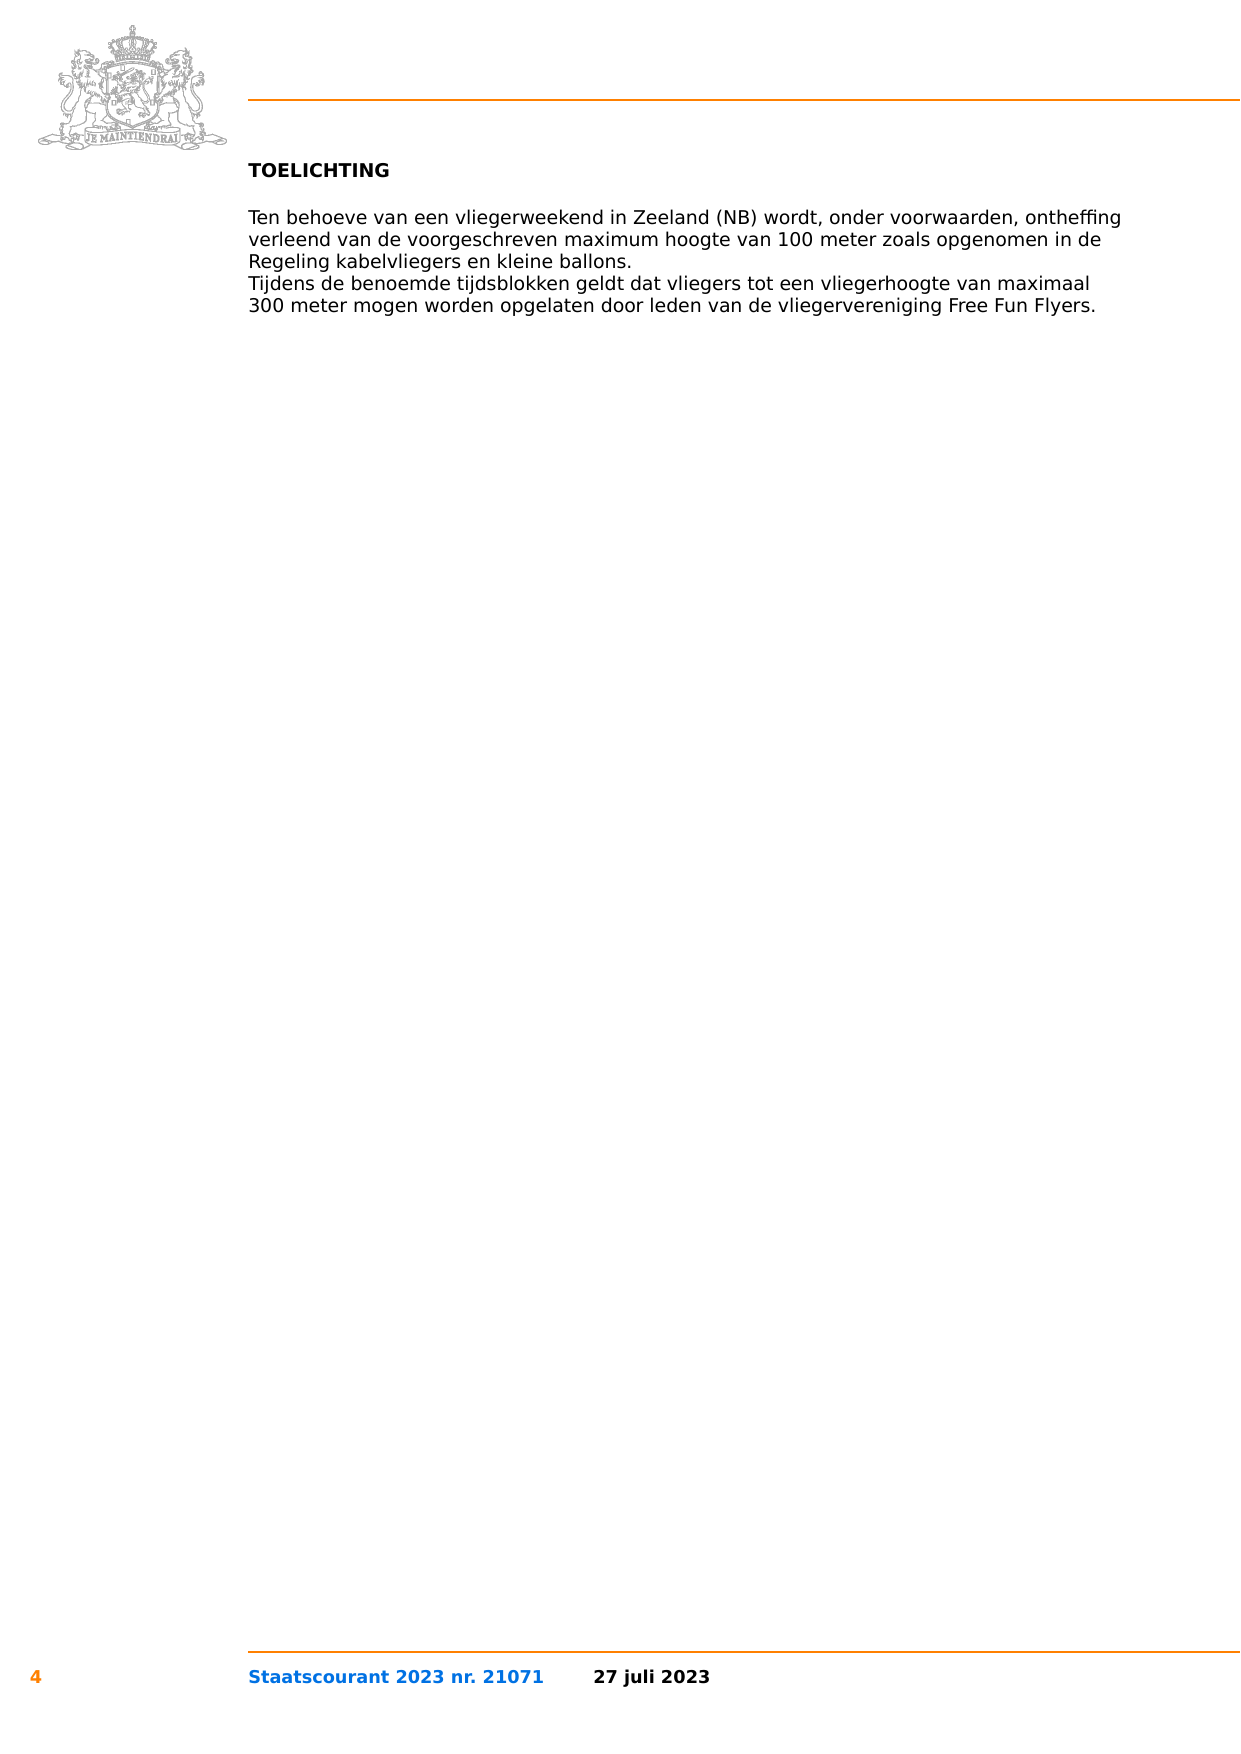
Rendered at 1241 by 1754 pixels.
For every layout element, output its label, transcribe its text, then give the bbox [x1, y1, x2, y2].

text Tijdens de benoemde tijdsblokken geldt dat vliegers tot een vliegerhoogte van maximaal 300 meter mogen worden opgelaten door leden van de vliegervereniging Free Fun Flyers. [248, 273, 1163, 317]
subtitle TOELICHTING [248, 160, 1163, 182]
picture [38, 25, 227, 150]
text Ten behoeve van een vliegerweekend in Zeeland (NB) wordt, onder voorwaarden, ontheffing verleend van de voorgeschreven maximum hoogte van 100 meter zoals opgenomen in de Regeling kabelvliegers en kleine ballons. [248, 207, 1163, 273]
